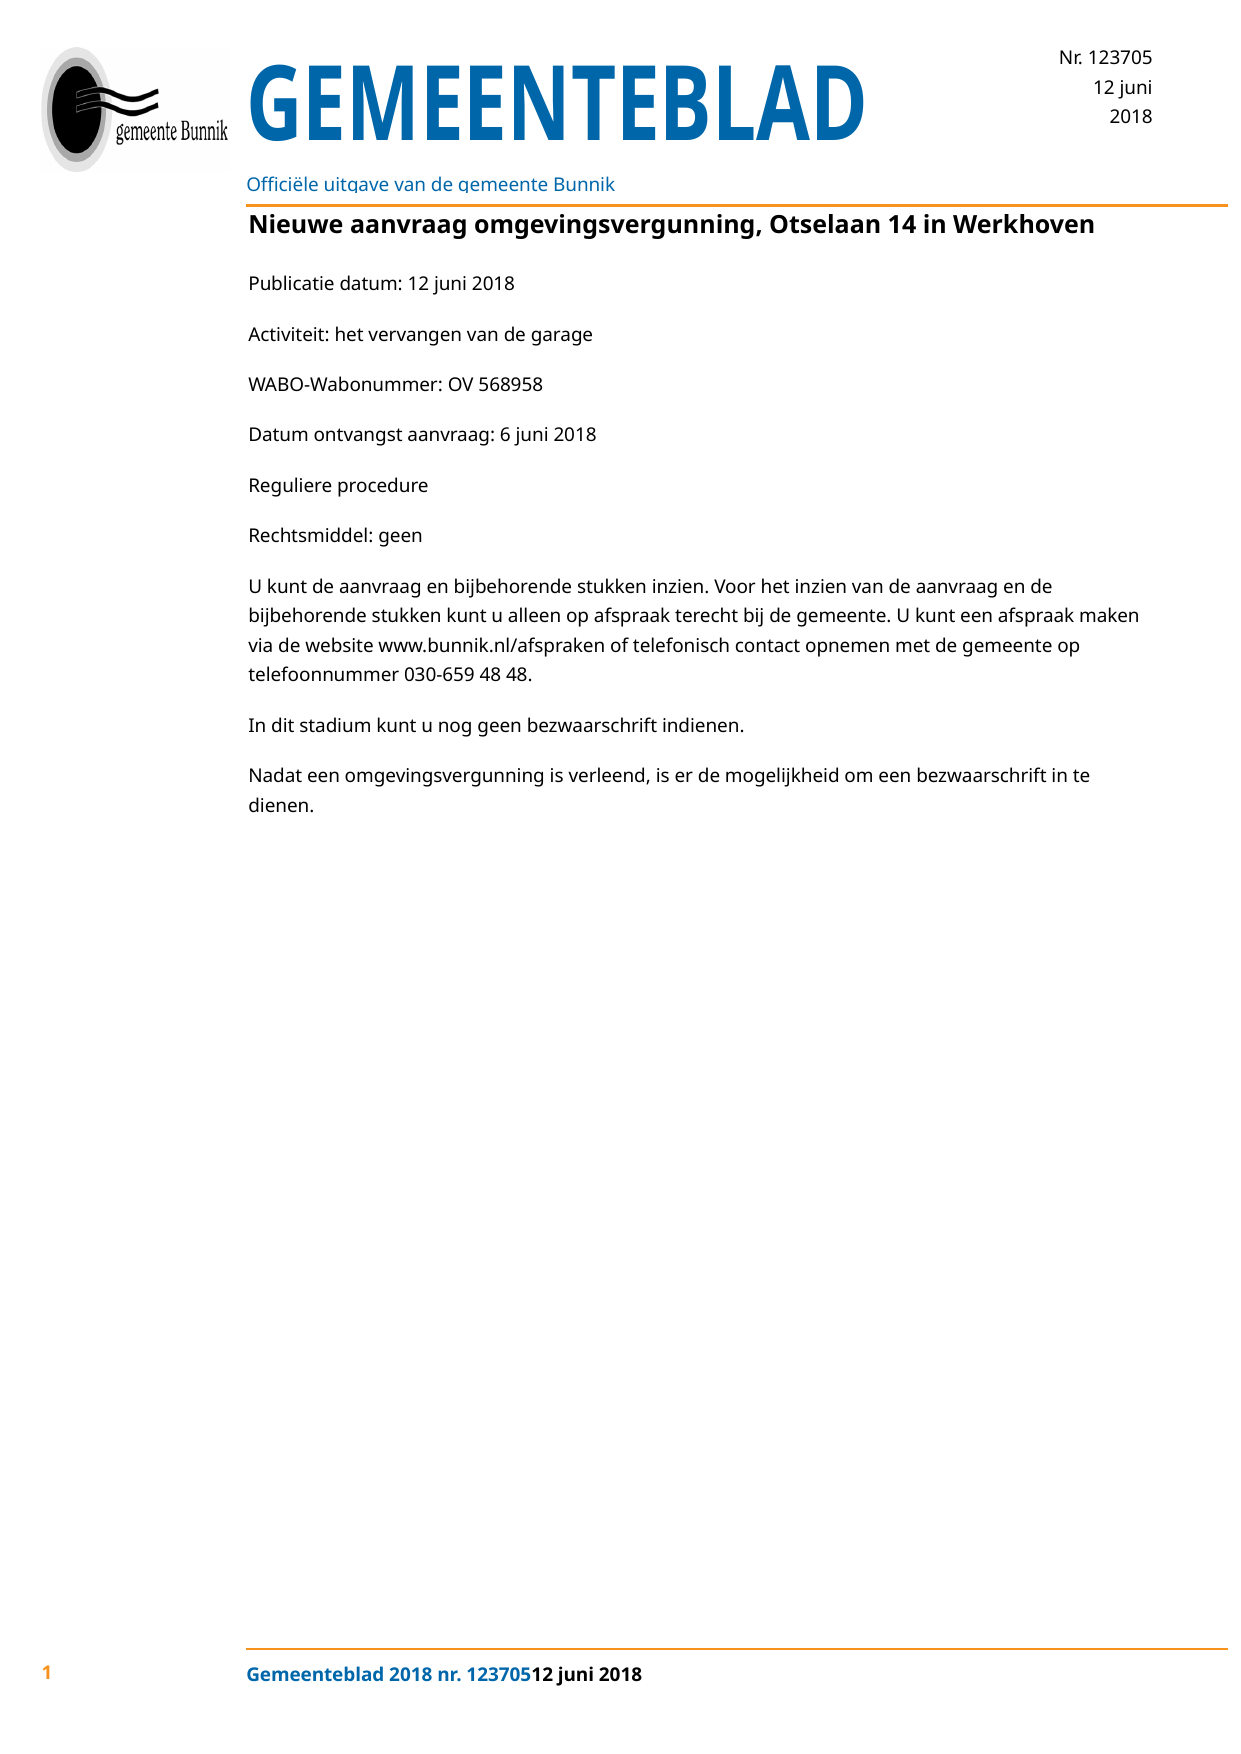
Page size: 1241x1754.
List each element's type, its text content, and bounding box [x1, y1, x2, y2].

text Publicatie datum: 12 juni 2018 [248, 270, 1152, 296]
text Datum ontvangst aanvraag: 6 juni 2018 [248, 422, 1152, 447]
text Nieuwe aanvraag omgevingsvergunning, Otselaan 14 in Werkhoven [248, 207, 1152, 241]
text U kunt de aanvraag en bijbehorende stukken inzien. Voor het inzien van de aanvraag en de bijbehorende stukken kunt u alleen op afspraak terecht bij de gemeente. U kunt een afspraak maken via de website www.bunnik.nl/afspraken of telefonisch contact opnemen met de gemeente op telefoonnummer 030-659 48 48. [248, 573, 1152, 687]
text Rechtsmiddel: geen [248, 522, 1152, 548]
text Reguliere procedure [248, 472, 1152, 498]
text WABO-Wabonummer: OV 568958 [248, 371, 1152, 397]
text Nadat een omgevingsvergunning is verleend, is er de mogelijkheid om een bezwaarschrift in te dienen. [248, 762, 1152, 818]
picture [41, 47, 231, 172]
text Activiteit: het vervangen van de garage [248, 321, 1152, 346]
text In dit stadium kunt u nog geen bezwaarschrift indienen. [248, 712, 1152, 738]
